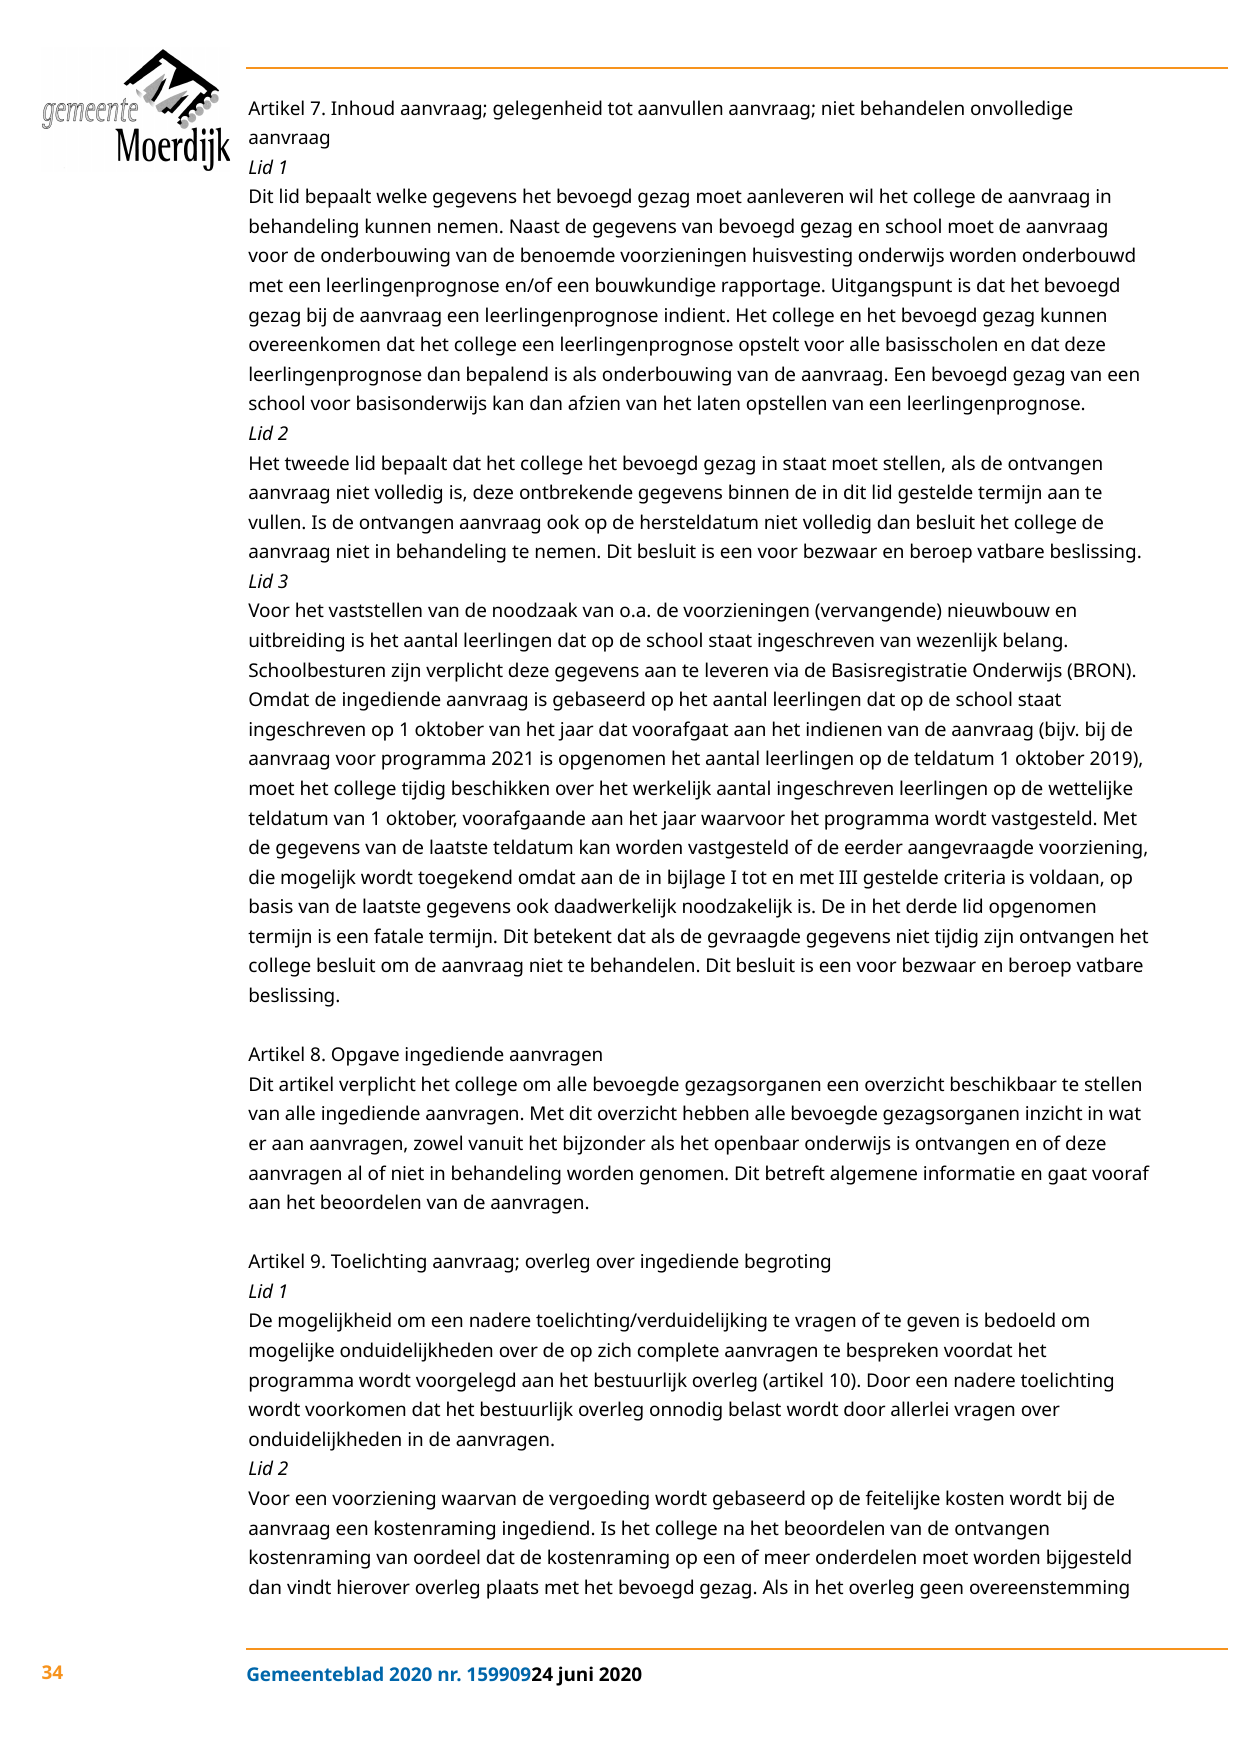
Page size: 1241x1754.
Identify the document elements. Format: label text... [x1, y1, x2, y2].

text Lid 1 [248, 154, 1152, 180]
text Dit artikel verplicht het college om alle bevoegde gezagsorganen een overzicht beschikbaar te stellen van alle ingediende aanvragen. Met dit overzicht hebben alle bevoegde gezagsorganen inzicht in wat er aan aanvragen, zowel vanuit het bijzonder als het openbaar onderwijs is ontvangen en of deze aanvragen al of niet in behandeling worden genomen. Dit betreft algemene informatie en gaat vooraf aan het beoordelen van de aanvragen. [248, 1071, 1152, 1215]
text Het tweede lid bepaalt dat het college het bevoegd gezag in staat moet stellen, als de ontvangen aanvraag niet volledig is, deze ontbrekende gegevens binnen de in dit lid gestelde termijn aan te vullen. Is de ontvangen aanvraag ook op de hersteldatum niet volledig dan besluit het college de aanvraag niet in behandeling te nemen. Dit besluit is een voor bezwaar en beroep vatbare beslissing. [248, 450, 1152, 564]
text Artikel 8. Opgave ingediende aanvragen [248, 1041, 1152, 1067]
text Lid 3 [248, 568, 1152, 594]
text Artikel 7. Inhoud aanvraag; gelegenheid tot aanvullen aanvraag; niet behandelen onvolledige aanvraag [248, 95, 1152, 150]
text Artikel 9. Toelichting aanvraag; overleg over ingediende begroting [248, 1248, 1152, 1274]
text Lid 1 [248, 1278, 1152, 1304]
picture [41, 47, 231, 172]
text Voor een voorziening waarvan de vergoeding wordt gebaseerd op de feitelijke kosten wordt bij de aanvraag een kostenraming ingediend. Is het college na het beoordelen van de ontvangen kostenraming van oordeel dat de kostenraming op een of meer onderdelen moet worden bijgesteld dan vindt hierover overleg plaats met het bevoegd gezag. Als in het overleg geen overeenstemming [248, 1485, 1152, 1600]
text Lid 2 [248, 1456, 1152, 1481]
text De mogelijkheid om een nadere toelichting/verduidelijking te vragen of te geven is bedoeld om mogelijke onduidelijkheden over de op zich complete aanvragen te bespreken voordat het programma wordt voorgelegd aan het bestuurlijk overleg (artikel 10). Door een nadere toelichting wordt voorkomen dat het bestuurlijk overleg onnodig belast wordt door allerlei vragen over onduidelijkheden in de aanvragen. [248, 1308, 1152, 1452]
text Dit lid bepaalt welke gegevens het bevoegd gezag moet aanleveren wil het college de aanvraag in behandeling kunnen nemen. Naast de gegevens van bevoegd gezag en school moet de aanvraag voor de onderbouwing van de benoemde voorzieningen huisvesting onderwijs worden onderbouwd met een leerlingenprognose en/of een bouwkundige rapportage. Uitgangspunt is dat het bevoegd gezag bij de aanvraag een leerlingenprognose indient. Het college en het bevoegd gezag kunnen overeenkomen dat het college een leerlingenprognose opstelt voor alle basisscholen en dat deze leerlingenprognose dan bepalend is als onderbouwing van de aanvraag. Een bevoegd gezag van een school voor basisonderwijs kan dan afzien van het laten opstellen van een leerlingenprognose. [248, 183, 1152, 416]
text Lid 2 [248, 420, 1152, 446]
text Voor het vaststellen van de noodzaak van o.a. de voorzieningen (vervangende) nieuwbouw en uitbreiding is het aantal leerlingen dat op de school staat ingeschreven van wezenlijk belang. Schoolbesturen zijn verplicht deze gegevens aan te leveren via de Basisregistratie Onderwijs (BRON). Omdat de ingediende aanvraag is gebaseerd op het aantal leerlingen dat op de school staat ingeschreven op 1 oktober van het jaar dat voorafgaat aan het indienen van de aanvraag (bijv. bij de aanvraag voor programma 2021 is opgenomen het aantal leerlingen op de teldatum 1 oktober 2019), moet het college tijdig beschikken over het werkelijk aantal ingeschreven leerlingen op de wettelijke teldatum van 1 oktober, voorafgaande aan het jaar waarvoor het programma wordt vastgesteld. Met de gegevens van de laatste teldatum kan worden vastgesteld of de eerder aangevraagde voorziening, die mogelijk wordt toegekend omdat aan de in bijlage I tot en met III gestelde criteria is voldaan, op basis van de laatste gegevens ook daadwerkelijk noodzakelijk is. De in het derde lid opgenomen termijn is een fatale termijn. Dit betekent dat als de gevraagde gegevens niet tijdig zijn ontvangen het college besluit om de aanvraag niet te behandelen. Dit besluit is een voor bezwaar en beroep vatbare beslissing. [248, 598, 1152, 1008]
